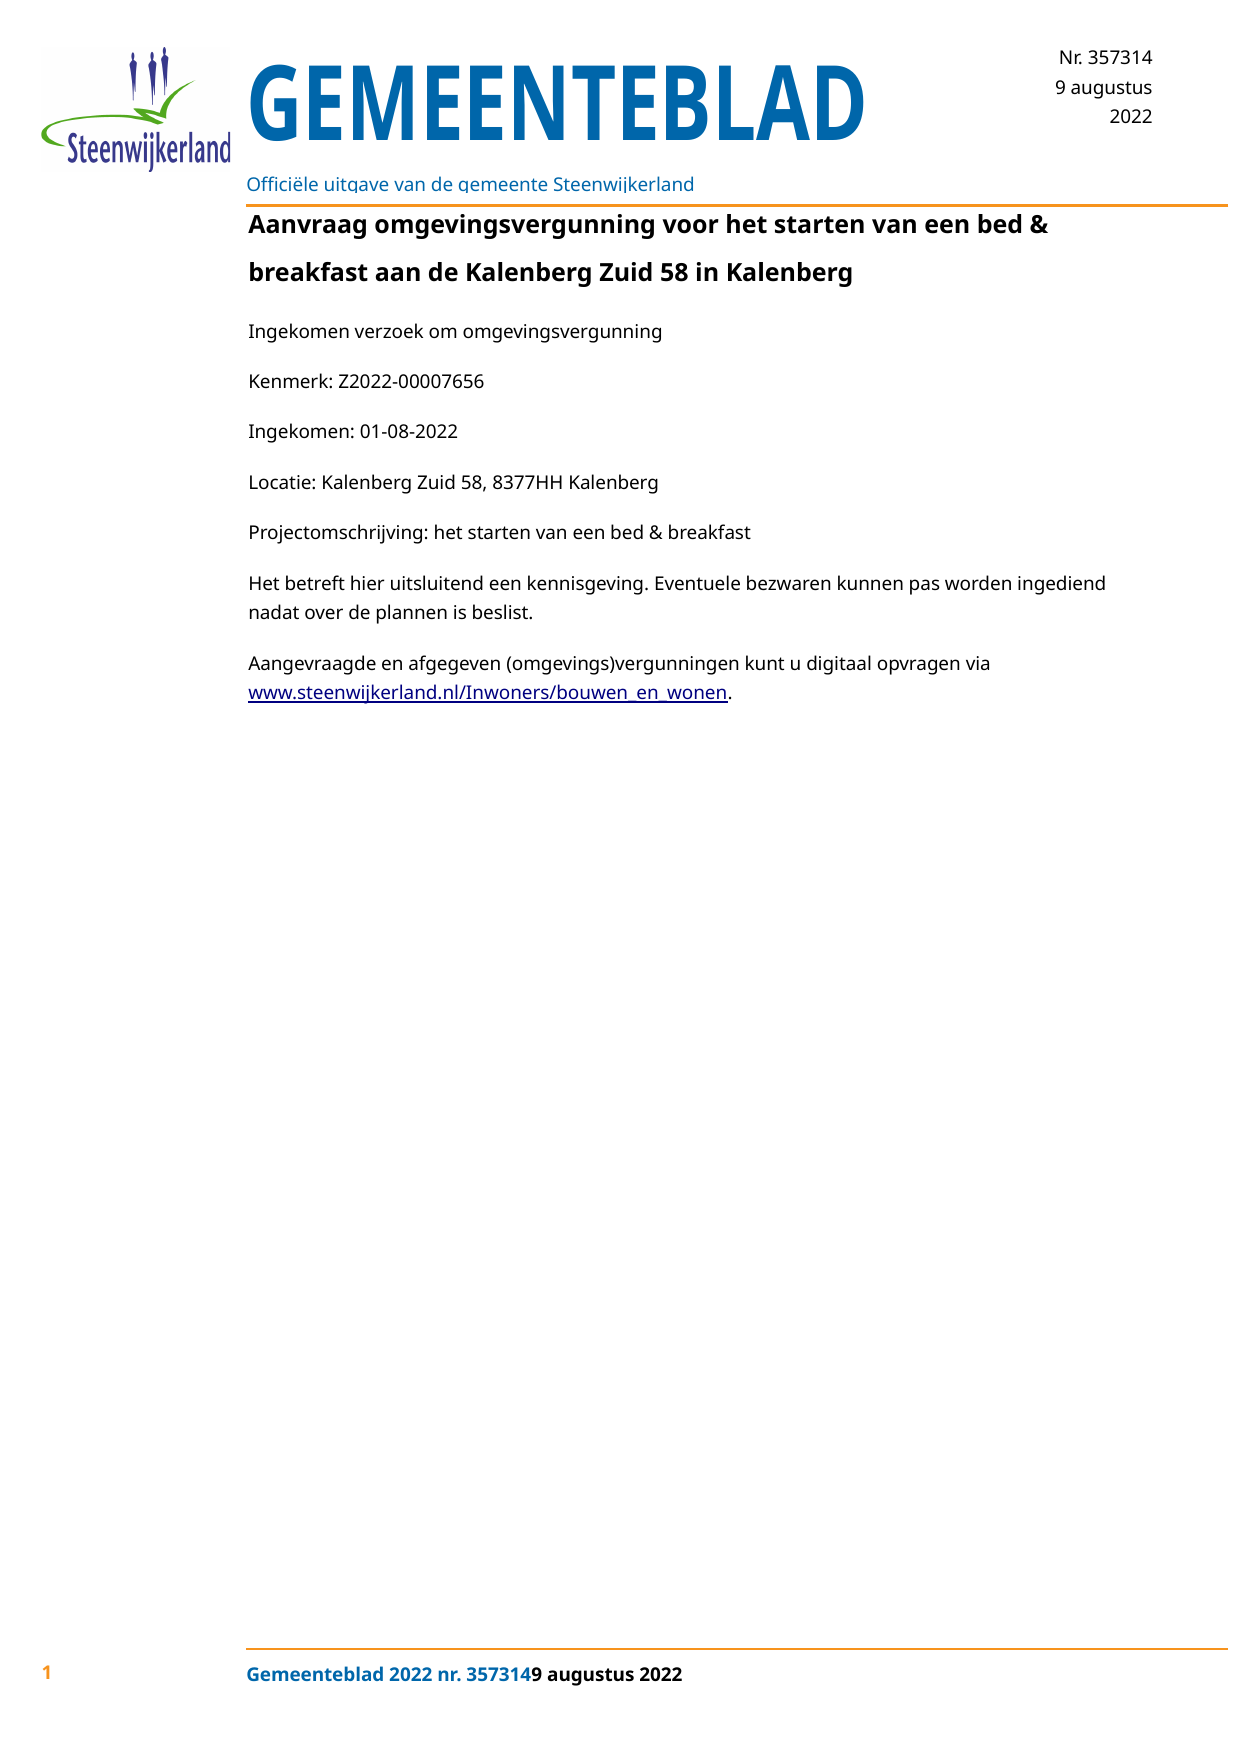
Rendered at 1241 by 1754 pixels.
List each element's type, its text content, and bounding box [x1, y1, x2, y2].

text Projectomschrijving: het starten van een bed & breakfast [248, 519, 1152, 545]
text Aangevraagde en afgegeven (omgevings)vergunningen kunt u digitaal opvragen via www.steenwijkerland.nl/Inwoners/bouwen_en_wonen. [248, 650, 1152, 705]
text Locatie: Kalenberg Zuid 58, 8377HH Kalenberg [248, 469, 1152, 495]
text Aanvraag omgevingsvergunning voor het starten van een bed & breakfast aan de Kalenberg Zuid 58 in Kalenberg [248, 207, 1152, 288]
text Kenmerk: Z2022-00007656 [248, 368, 1152, 394]
text Ingekomen: 01-08-2022 [248, 419, 1152, 444]
text Ingekomen verzoek om omgevingsvergunning [248, 318, 1152, 344]
text Het betreft hier uitsluitend een kennisgeving. Eventuele bezwaren kunnen pas worden ingediend nadat over de plannen is beslist. [248, 570, 1152, 625]
picture [41, 47, 231, 172]
